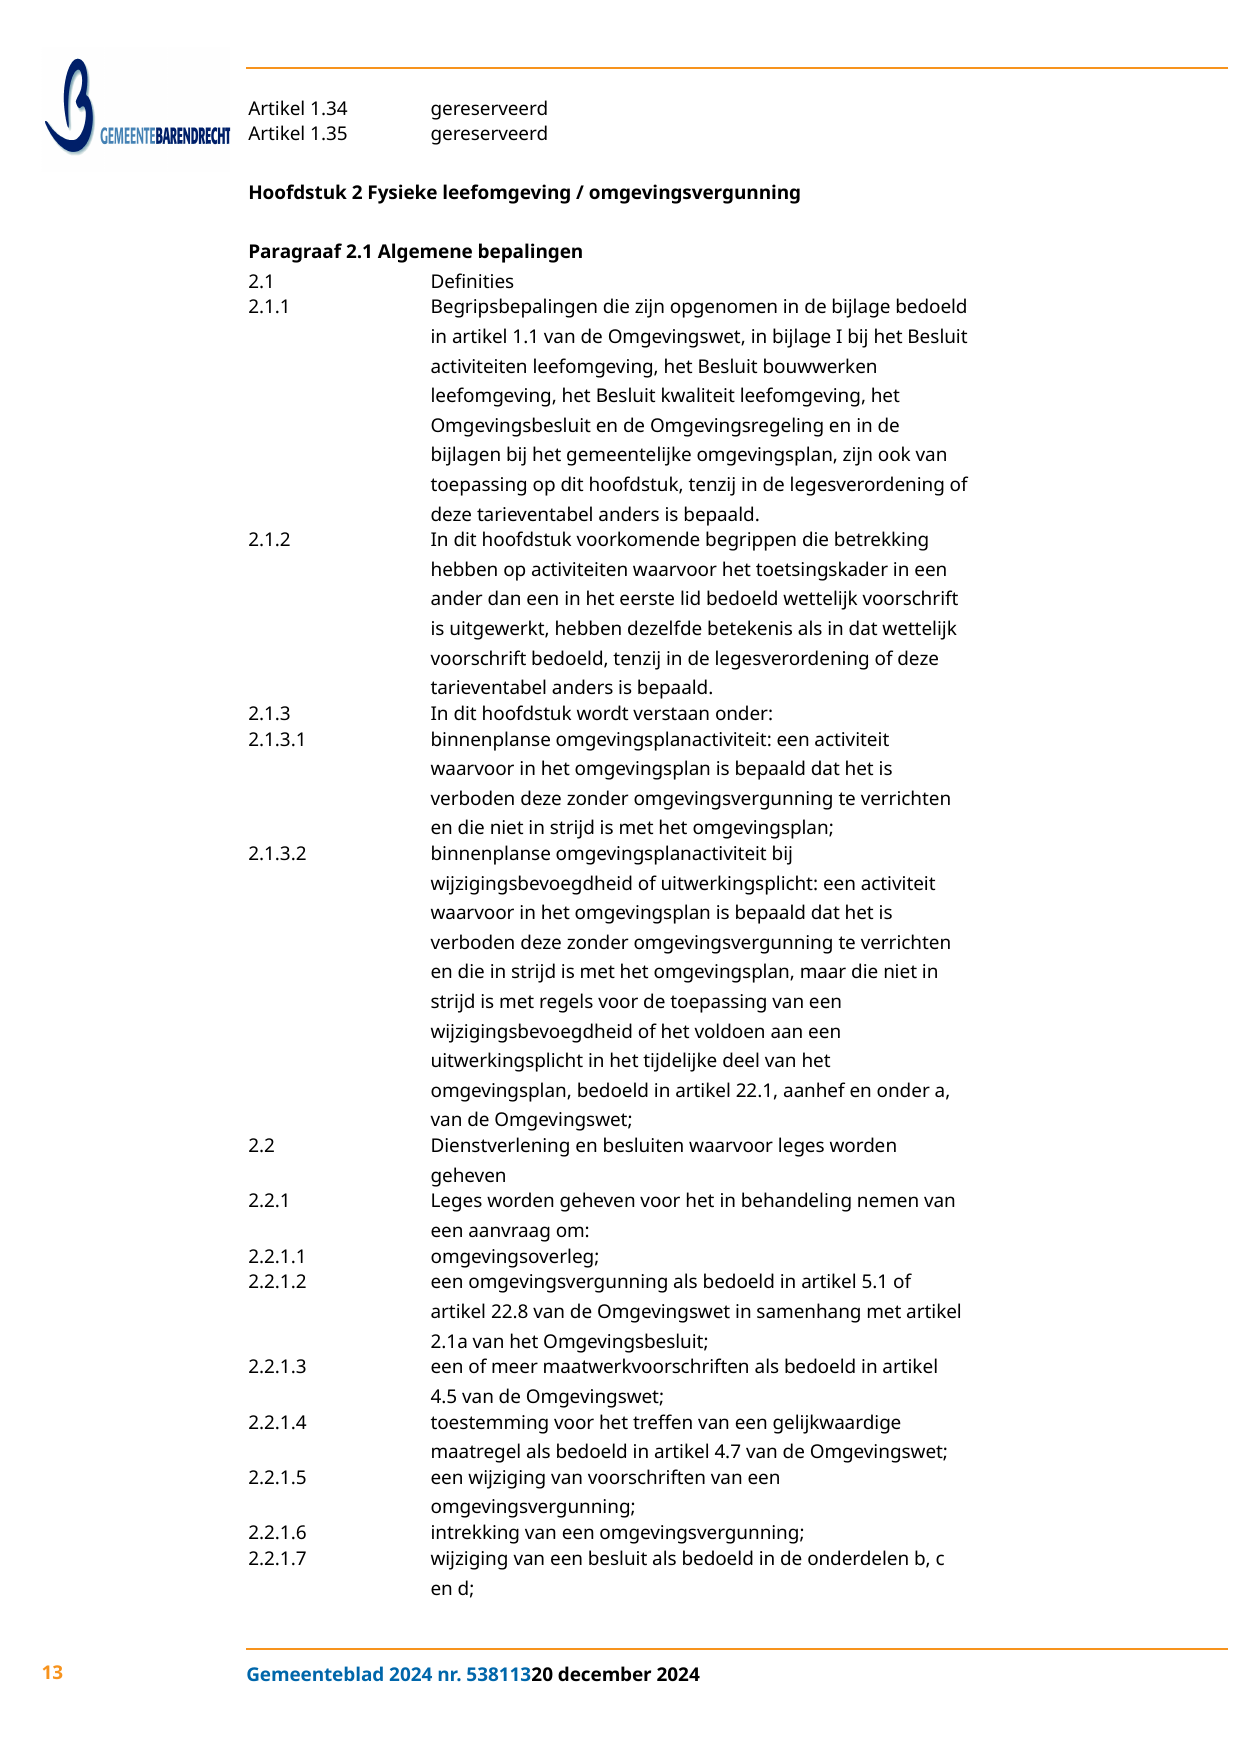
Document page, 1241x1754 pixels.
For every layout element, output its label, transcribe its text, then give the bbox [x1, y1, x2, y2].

table_cell [969, 1132, 1152, 1188]
table_cell [969, 1243, 1152, 1269]
table_cell 2.2.1.3 [248, 1354, 430, 1409]
table_cell intrekking van een omgevingsvergunning; [430, 1520, 969, 1545]
table_cell 2.2 [248, 1132, 430, 1188]
table_cell gereserveerd [430, 121, 969, 146]
table_cell een omgevingsvergunning als bedoeld in artikel 5.1 of artikel 22.8 van de Omgevingswet in samenhang met artikel 2.1a van het Omgevingsbesluit; [430, 1269, 969, 1353]
table_cell [969, 1188, 1152, 1243]
table_header gereserveerd [430, 95, 969, 121]
table_cell 2.1.1 [248, 294, 430, 526]
table_cell wijziging van een besluit als bedoeld in de onderdelen b, c en d; [430, 1545, 969, 1601]
table_header [969, 268, 1152, 294]
table_cell [969, 1354, 1152, 1409]
table_cell 2.1.2 [248, 526, 430, 700]
table_header Definities [430, 268, 969, 294]
table_cell omgevingsoverleg; [430, 1243, 969, 1269]
table_cell [969, 840, 1152, 1132]
table_cell [969, 1269, 1152, 1353]
picture [41, 47, 231, 172]
table_cell [969, 700, 1152, 726]
table_cell [969, 1545, 1152, 1601]
table_cell 2.2.1 [248, 1188, 430, 1243]
text Hoofdstuk 2 Fysieke leefomgeving / omgevingsvergunning [248, 179, 1152, 205]
table_header Artikel 1.34 [248, 95, 430, 121]
text Paragraaf 2.1 Algemene bepalingen [248, 238, 1152, 264]
table_cell [969, 726, 1152, 840]
table_cell 2.1.3.1 [248, 726, 430, 840]
table_cell [969, 121, 1152, 146]
table_cell In dit hoofdstuk wordt verstaan onder: [430, 700, 969, 726]
table_cell In dit hoofdstuk voorkomende begrippen die betrekking hebben op activiteiten waarvoor het toetsingskader in een ander dan een in het eerste lid bedoeld wettelijk voorschrift is uitgewerkt, hebben dezelfde betekenis als in dat wettelijk voorschrift bedoeld, tenzij in de legesverordening of deze tarieventabel anders is bepaald. [430, 526, 969, 700]
table_cell toestemming voor het treffen van een gelijkwaardige maatregel als bedoeld in artikel 4.7 van de Omgevingswet; [430, 1409, 969, 1464]
table_cell [969, 294, 1152, 526]
table_cell Leges worden geheven voor het in behandeling nemen van een aanvraag om: [430, 1188, 969, 1243]
table_cell 2.1.3.2 [248, 840, 430, 1132]
table_cell 2.2.1.1 [248, 1243, 430, 1269]
table_header 2.1 [248, 268, 430, 294]
table_cell [969, 1409, 1152, 1464]
table_cell Begripsbepalingen die zijn opgenomen in de bijlage bedoeld in artikel 1.1 van de Omgevingswet, in bijlage I bij het Besluit activiteiten leefomgeving, het Besluit bouwwerken leefomgeving, het Besluit kwaliteit leefomgeving, het Omgevingsbesluit en de Omgevingsregeling en in de bijlagen bij het gemeentelijke omgevingsplan, zijn ook van toepassing op dit hoofdstuk, tenzij in de legesverordening of deze tarieventabel anders is bepaald. [430, 294, 969, 526]
table_cell [969, 1520, 1152, 1545]
table_cell 2.2.1.2 [248, 1269, 430, 1353]
table_cell Artikel 1.35 [248, 121, 430, 146]
table_cell [969, 526, 1152, 700]
table_cell 2.2.1.5 [248, 1464, 430, 1519]
table_cell binnenplanse omgevingsplanactiviteit bij wijzigingsbevoegdheid of uitwerkingsplicht: een activiteit waarvoor in het omgevingsplan is bepaald dat het is verboden deze zonder omgevingsvergunning te verrichten en die in strijd is met het omgevingsplan, maar die niet in strijd is met regels voor de toepassing van een wijzigingsbevoegdheid of het voldoen aan een uitwerkingsplicht in het tijdelijke deel van het omgevingsplan, bedoeld in artikel 22.1, aanhef en onder a, van de Omgevingswet; [430, 840, 969, 1132]
table_cell [969, 1464, 1152, 1519]
table_cell een wijziging van voorschriften van een omgevingsvergunning; [430, 1464, 969, 1519]
table_cell 2.1.3 [248, 700, 430, 726]
table_cell 2.2.1.7 [248, 1545, 430, 1601]
table_cell 2.2.1.4 [248, 1409, 430, 1464]
table_cell 2.2.1.6 [248, 1520, 430, 1545]
table_cell een of meer maatwerkvoorschriften als bedoeld in artikel 4.5 van de Omgevingswet; [430, 1354, 969, 1409]
table_cell binnenplanse omgevingsplanactiviteit: een activiteit waarvoor in het omgevingsplan is bepaald dat het is verboden deze zonder omgevingsvergunning te verrichten en die niet in strijd is met het omgevingsplan; [430, 726, 969, 840]
table_header [969, 95, 1152, 121]
table_cell Dienstverlening en besluiten waarvoor leges worden geheven [430, 1132, 969, 1188]
